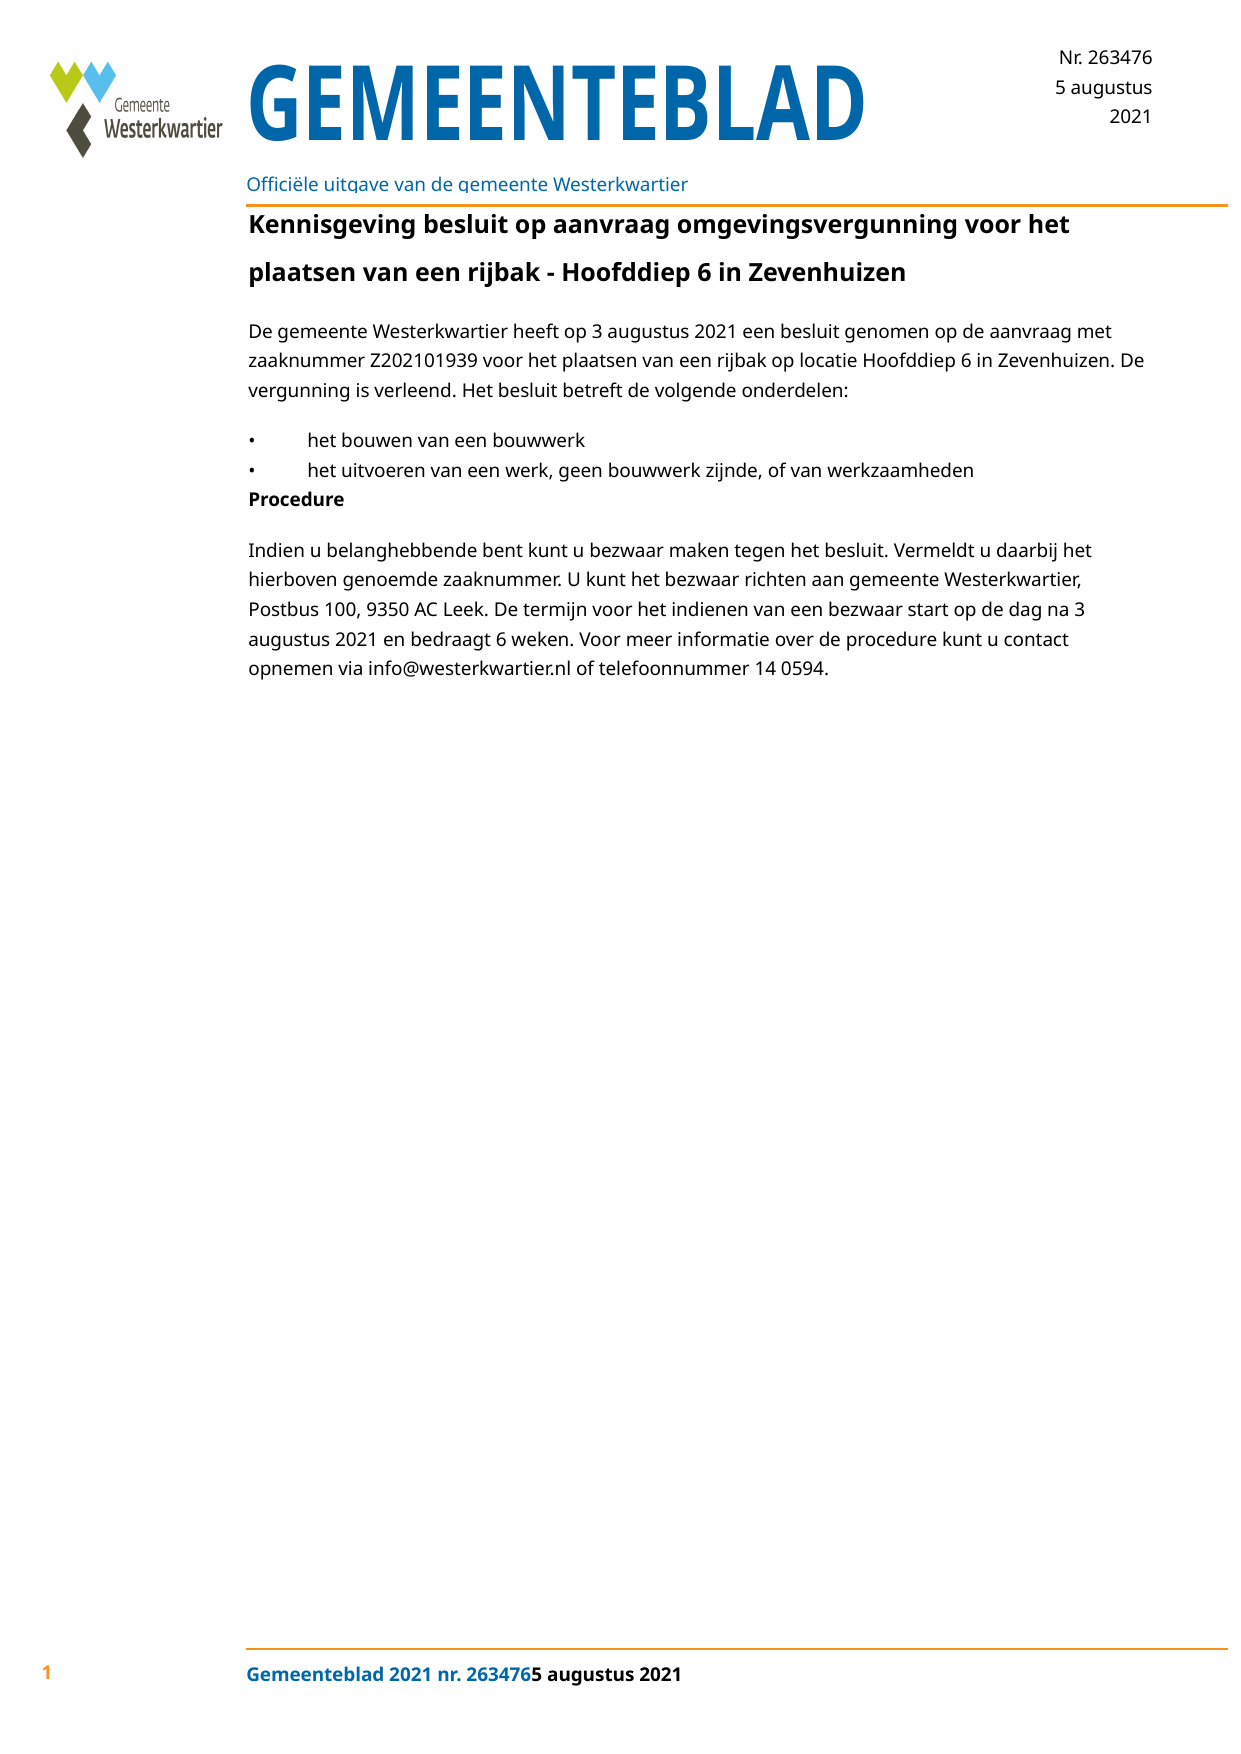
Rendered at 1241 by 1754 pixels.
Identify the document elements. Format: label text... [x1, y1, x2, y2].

list het bouwen van een bouwwerk [248, 427, 1152, 453]
list het uitvoeren van een werk, geen bouwwerk zijnde, of van werkzaamheden [248, 457, 1152, 483]
picture [41, 47, 231, 172]
text De gemeente Westerkwartier heeft op 3 augustus 2021 een besluit genomen op de aanvraag met zaaknummer Z202101939 voor het plaatsen van een rijbak op locatie Hoofddiep 6 in Zevenhuizen. De vergunning is verleend. Het besluit betreft de volgende onderdelen: [248, 318, 1152, 403]
text Procedure [248, 487, 1152, 512]
text Indien u belanghebbende bent kunt u bezwaar maken tegen het besluit. Vermeldt u daarbij het hierboven genoemde zaaknummer. U kunt het bezwaar richten aan gemeente Westerkwartier, Postbus 100, 9350 AC Leek. De termijn voor het indienen van een bezwaar start op de dag na 3 augustus 2021 en bedraagt 6 weken. Voor meer informatie over de procedure kunt u contact opnemen via info@westerkwartier.nl of telefoonnummer 14 0594. [248, 537, 1152, 681]
text Kennisgeving besluit op aanvraag omgevingsvergunning voor het plaatsen van een rijbak - Hoofddiep 6 in Zevenhuizen [248, 207, 1152, 288]
